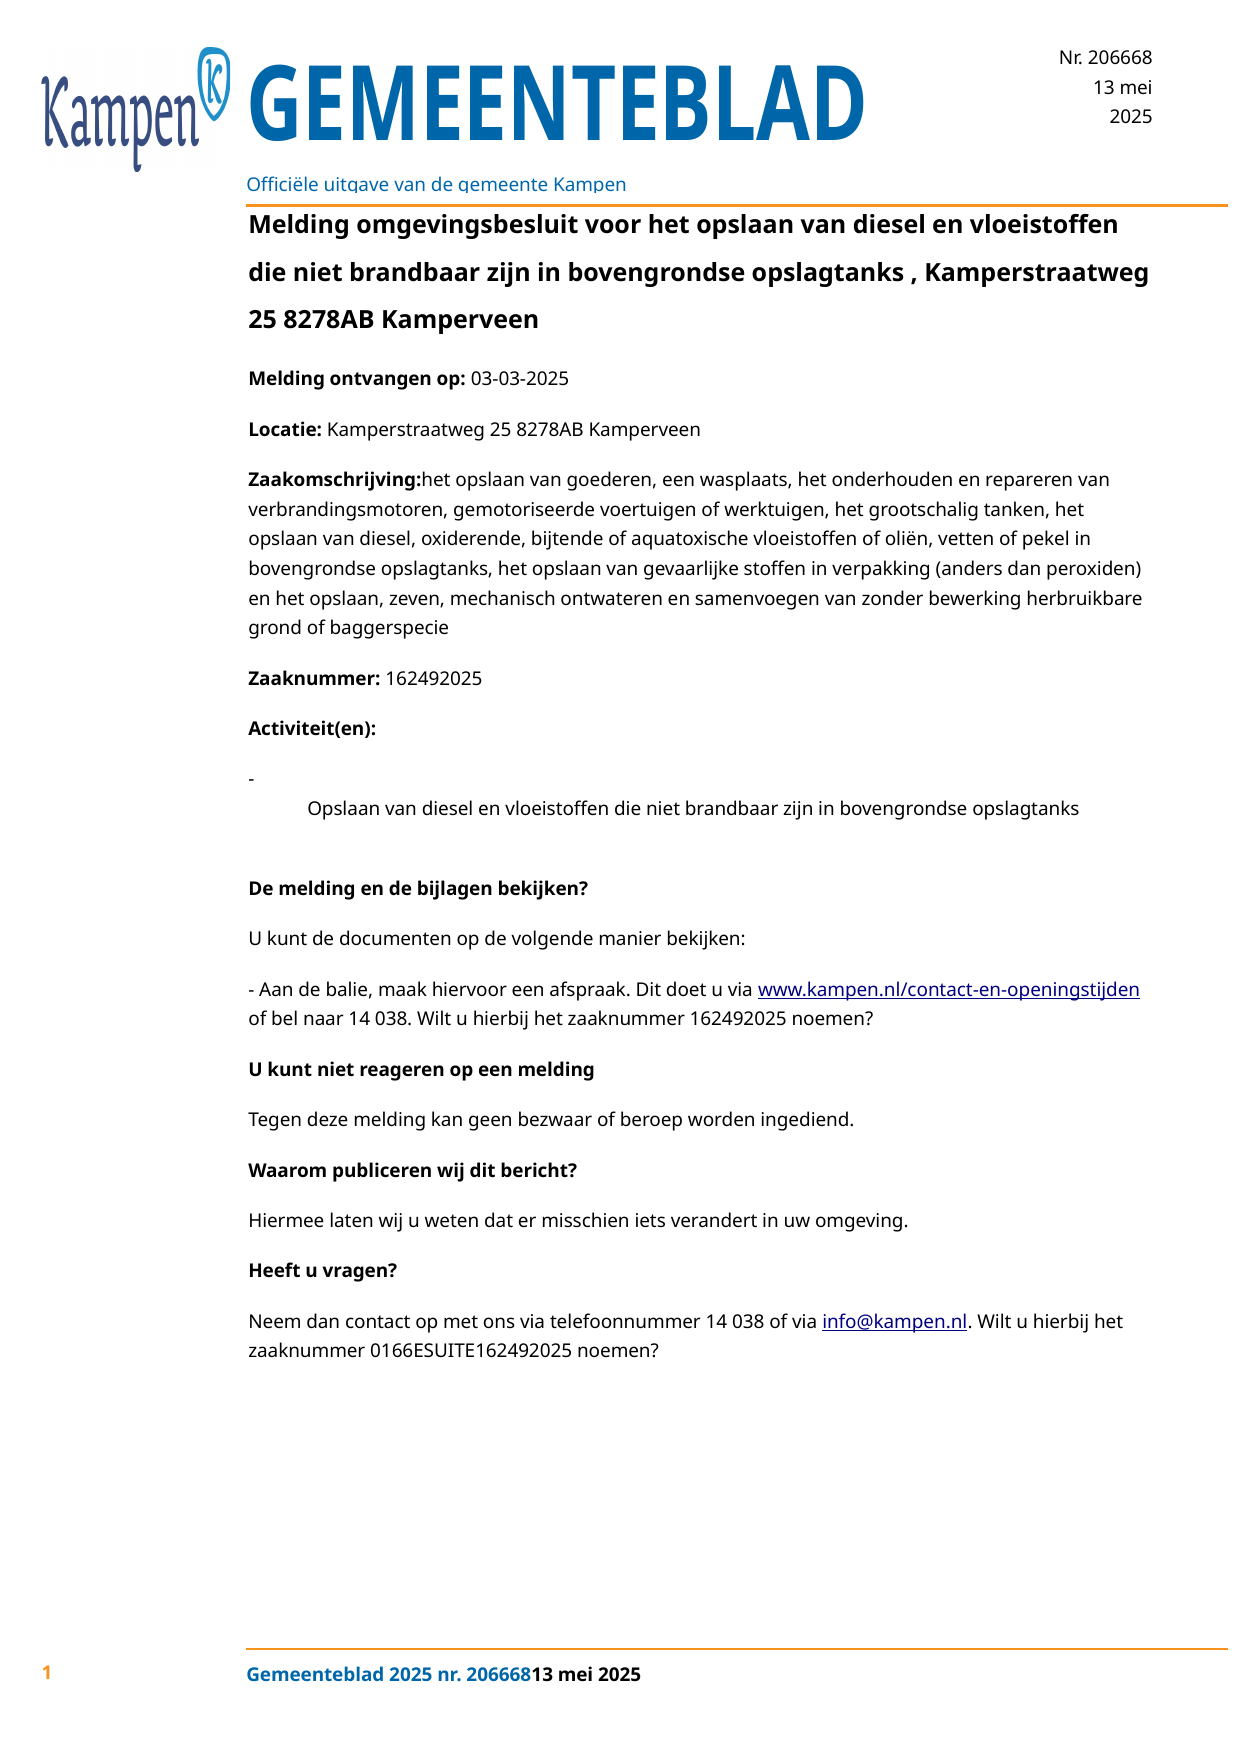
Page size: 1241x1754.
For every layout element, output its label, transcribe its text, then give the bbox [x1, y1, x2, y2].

text Neem dan contact op met ons via telefoonnummer 14 038 of via info@kampen.nl. Wilt u hierbij het zaaknummer 0166ESUITE162492025 noemen? [248, 1308, 1152, 1363]
text Waarom publiceren wij dit bericht? [248, 1157, 1152, 1182]
text Activiteit(en): [248, 715, 1152, 741]
text Heeft u vragen? [248, 1258, 1152, 1283]
text Tegen deze melding kan geen bezwaar of beroep worden ingediend. [248, 1106, 1152, 1132]
text Hiermee laten wij u weten dat er misschien iets verandert in uw omgeving. [248, 1207, 1152, 1233]
text U kunt de documenten op de volgende manier bekijken: [248, 926, 1152, 951]
text De melding en de bijlagen bekijken? [248, 875, 1152, 901]
text Melding ontvangen op: 03-03-2025 [248, 366, 1152, 391]
text Zaakomschrijving:het opslaan van goederen, een wasplaats, het onderhouden en repareren van verbrandingsmotoren, gemotoriseerde voertuigen of werktuigen, het grootschalig tanken, het opslaan van diesel, oxiderende, bijtende of aquatoxische vloeistoffen of oliën, vetten of pekel in bovengrondse opslagtanks, het opslaan van gevaarlijke stoffen in verpakking (anders dan peroxiden) en het opslaan, zeven, mechanisch ontwateren en samenvoegen van zonder bewerking herbruikbare grond of baggerspecie [248, 466, 1152, 640]
text U kunt niet reageren op een melding [248, 1056, 1152, 1082]
text - Aan de balie, maak hiervoor een afspraak. Dit doet u via www.kampen.nl/contact-en-openingstijden of bel naar 14 038. Wilt u hierbij het zaaknummer 162492025 noemen? [248, 976, 1152, 1031]
picture [41, 47, 231, 172]
text Locatie: Kamperstraatweg 25 8278AB Kamperveen [248, 416, 1152, 442]
text Melding omgevingsbesluit voor het opslaan van diesel en vloeistoffen die niet brandbaar zijn in bovengrondse opslagtanks , Kamperstraatweg 25 8278AB Kamperveen [248, 207, 1152, 336]
list Opslaan van diesel en vloeistoffen die niet brandbaar zijn in bovengrondse opslagtanks [248, 795, 1152, 821]
text Zaaknummer: 162492025 [248, 665, 1152, 690]
